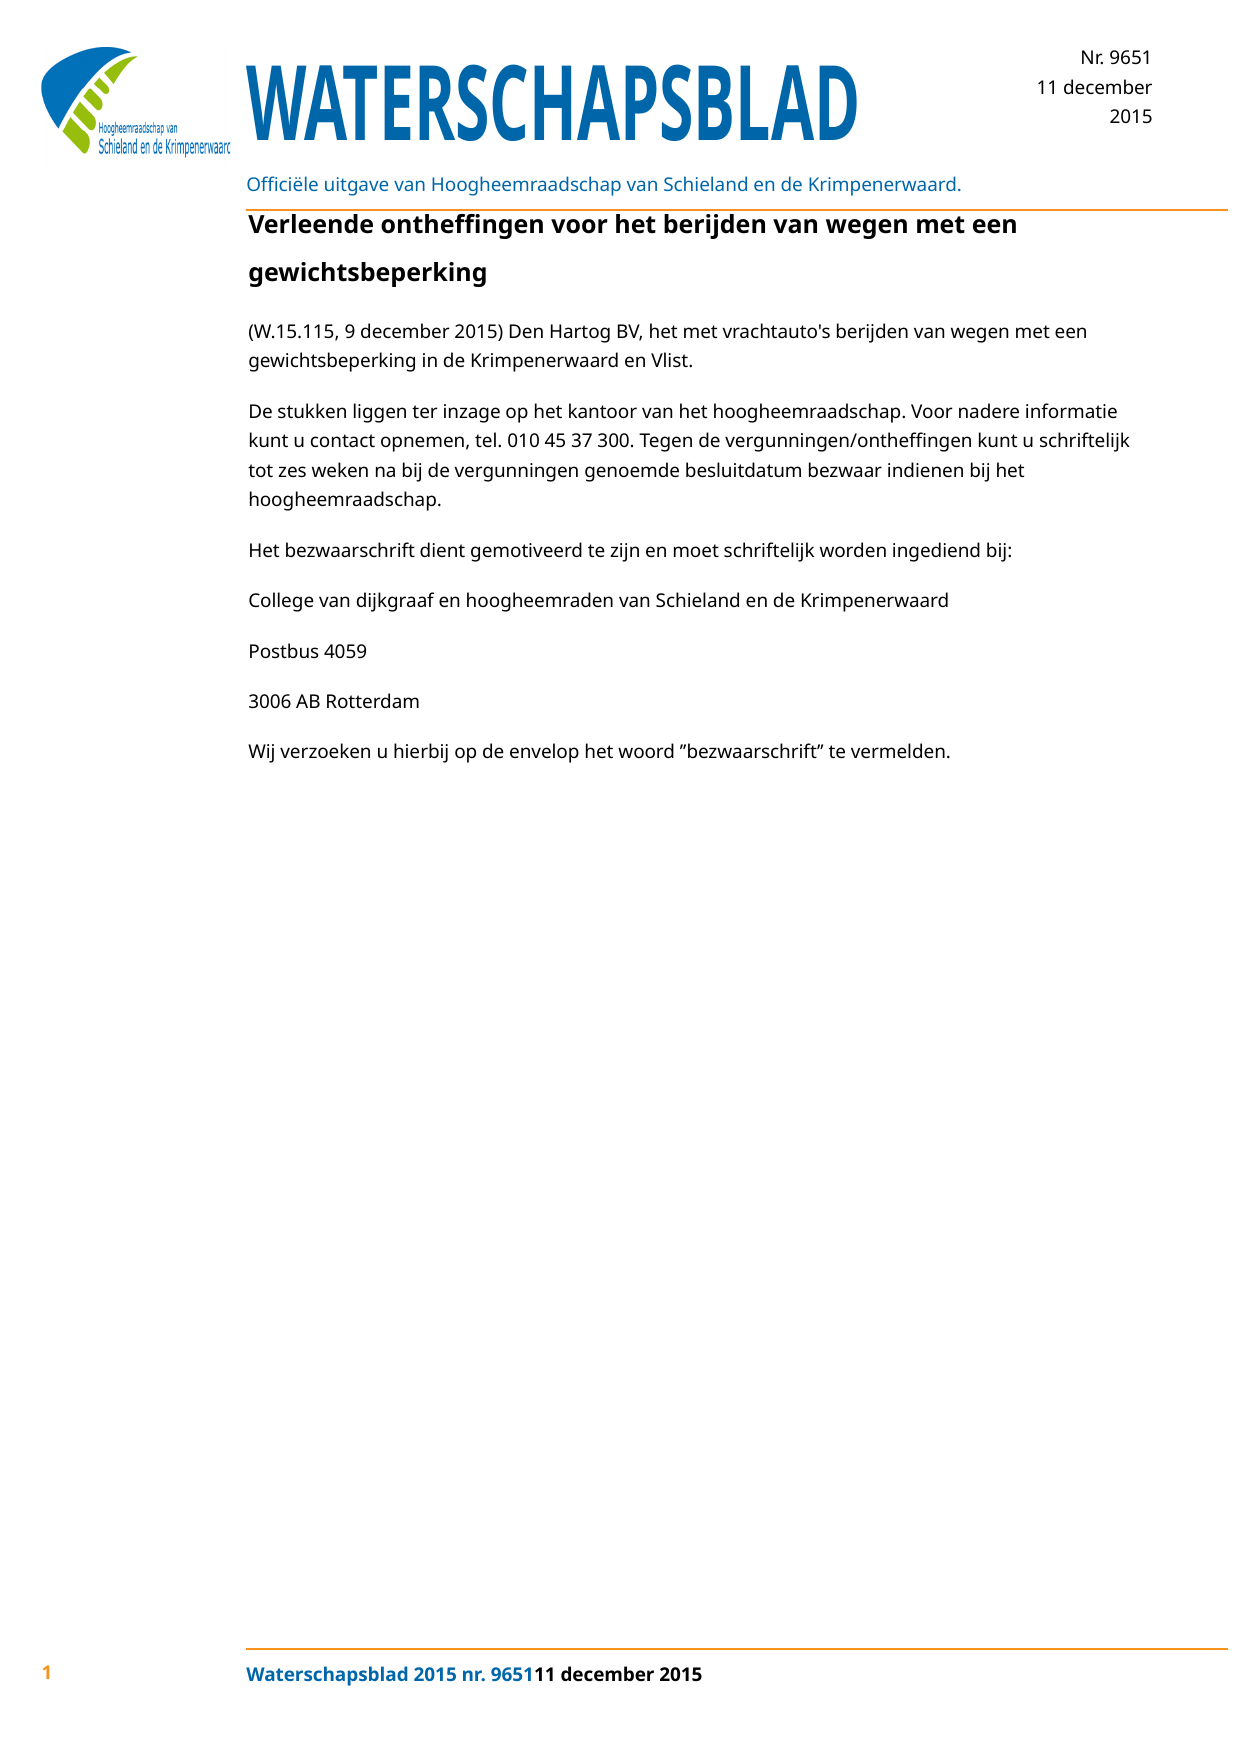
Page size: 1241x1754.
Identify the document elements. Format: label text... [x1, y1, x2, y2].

text (W.15.115, 9 december 2015) Den Hartog BV, het met vrachtauto's berijden van wegen met een gewichtsbeperking in de Krimpenerwaard en Vlist. [248, 318, 1152, 373]
text Verleende ontheffingen voor het berijden van wegen met een gewichtsbeperking [248, 211, 1152, 288]
text College van dijkgraaf en hoogheemraden van Schieland en de Krimpenerwaard [248, 587, 1152, 613]
text Het bezwaarschrift dient gemotiveerd te zijn en moet schriftelijk worden ingediend bij: [248, 537, 1152, 563]
text De stukken liggen ter inzage op het kantoor van het hoogheemraadschap. Voor nadere informatie kunt u contact opnemen, tel. 010 45 37 300. Tegen de vergunningen/ontheffingen kunt u schriftelijk tot zes weken na bij de vergunningen genoemde besluitdatum bezwaar indienen bij het hoogheemraadschap. [248, 398, 1152, 512]
picture [41, 47, 231, 172]
text Wij verzoeken u hierbij op de envelop het woord ’’bezwaarschrift’’ te vermelden. [248, 739, 1152, 764]
text 3006 AB Rotterdam [248, 688, 1152, 714]
text Postbus 4059 [248, 638, 1152, 664]
